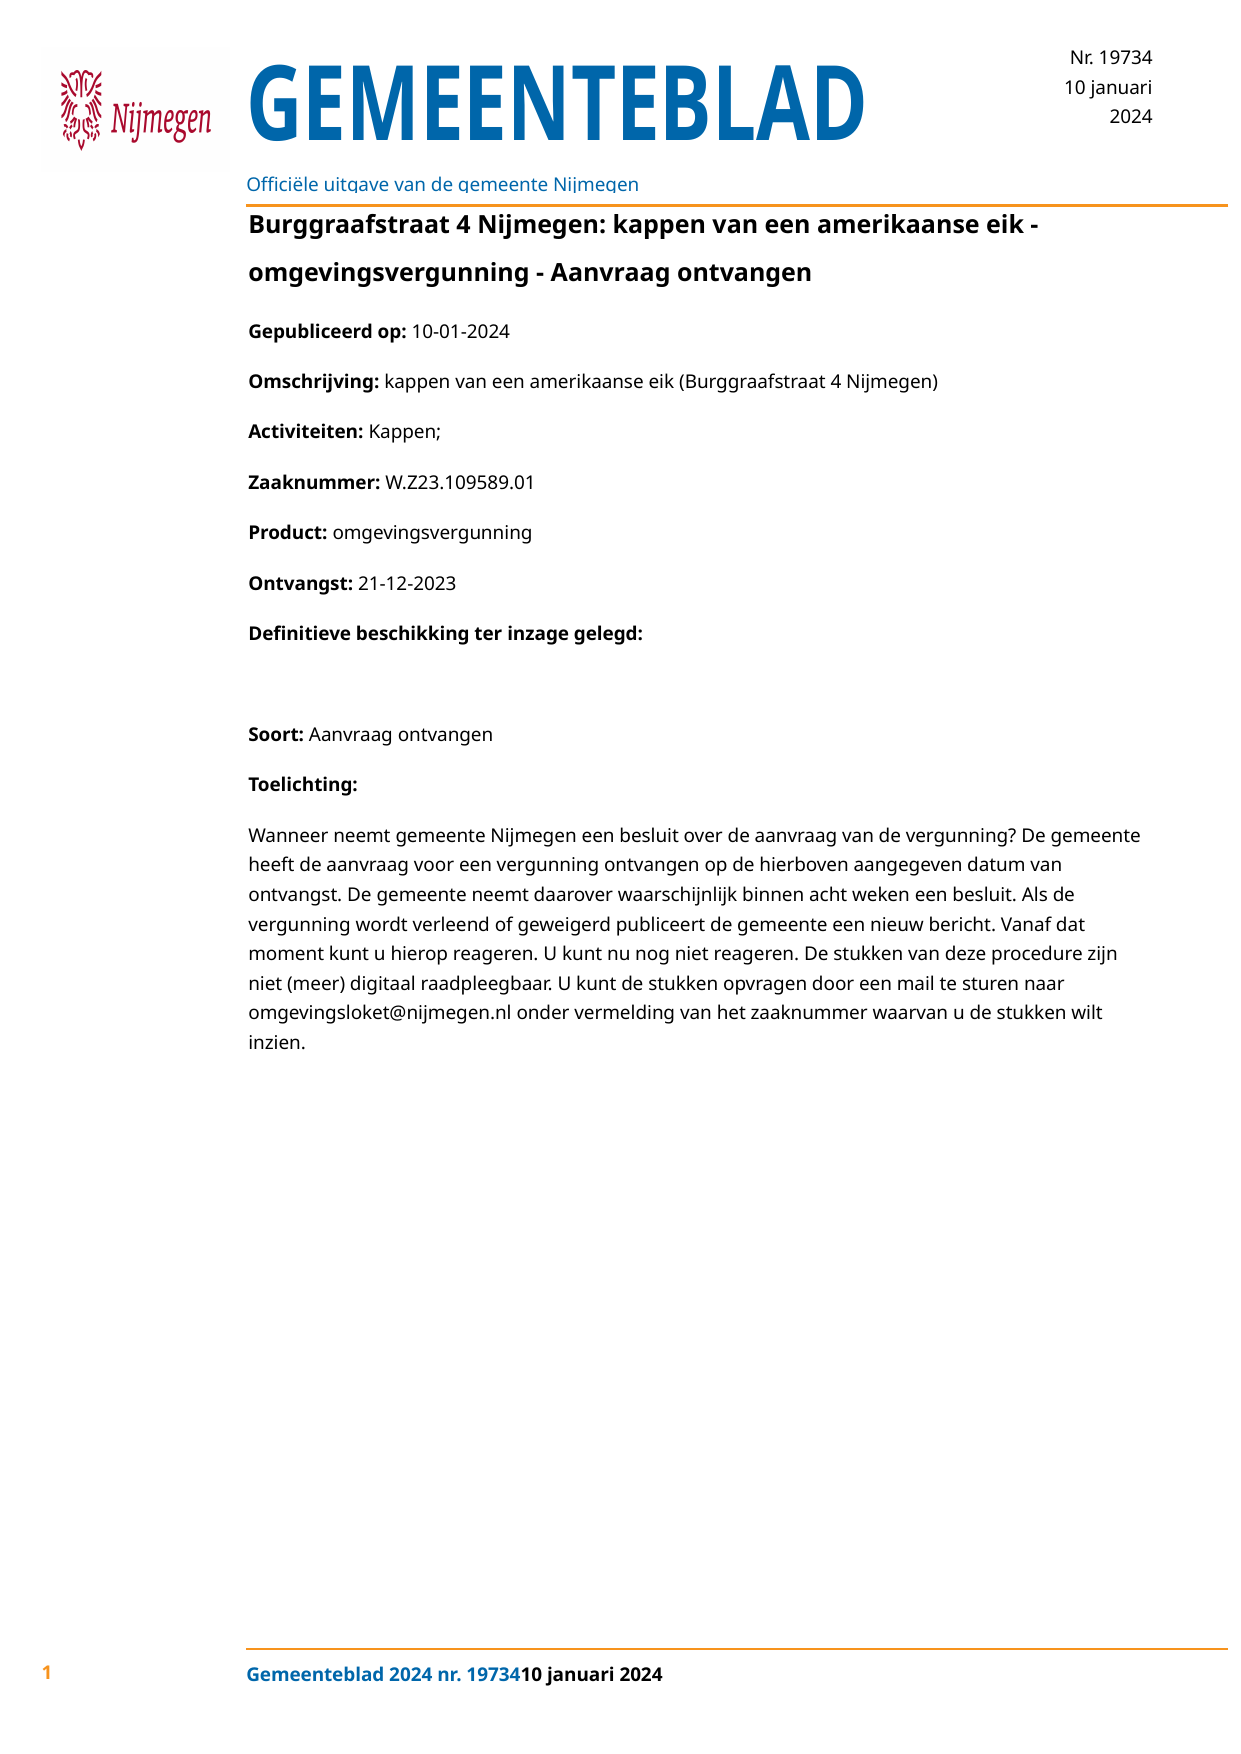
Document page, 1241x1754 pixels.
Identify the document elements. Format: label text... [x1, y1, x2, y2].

text Wanneer neemt gemeente Nijmegen een besluit over de aanvraag van de vergunning? De gemeente heeft de aanvraag voor een vergunning ontvangen op de hierboven aangegeven datum van ontvangst. De gemeente neemt daarover waarschijnlijk binnen acht weken een besluit. Als de vergunning wordt verleend of geweigerd publiceert de gemeente een nieuw bericht. Vanaf dat moment kunt u hierop reageren. U kunt nu nog niet reageren. De stukken van deze procedure zijn niet (meer) digitaal raadpleegbaar. U kunt de stukken opvragen door een mail te sturen naar omgevingsloket@nijmegen.nl onder vermelding van het zaaknummer waarvan u de stukken wilt inzien. [248, 822, 1152, 1055]
text Soort: Aanvraag ontvangen [248, 721, 1152, 747]
text Activiteiten: Kappen; [248, 419, 1152, 444]
text Toelichting: [248, 772, 1152, 797]
text Definitieve beschikking ter inzage gelegd: [248, 620, 1152, 646]
text Omschrijving: kappen van een amerikaanse eik (Burggraafstraat 4 Nijmegen) [248, 368, 1152, 394]
text Gepubliceerd op: 10-01-2024 [248, 318, 1152, 344]
text Product: omgevingsvergunning [248, 519, 1152, 545]
text Ontvangst: 21-12-2023 [248, 570, 1152, 596]
text Zaaknummer: W.Z23.109589.01 [248, 469, 1152, 495]
text Burggraafstraat 4 Nijmegen: kappen van een amerikaanse eik - omgevingsvergunning - Aanvraag ontvangen [248, 207, 1152, 288]
picture [41, 47, 231, 172]
